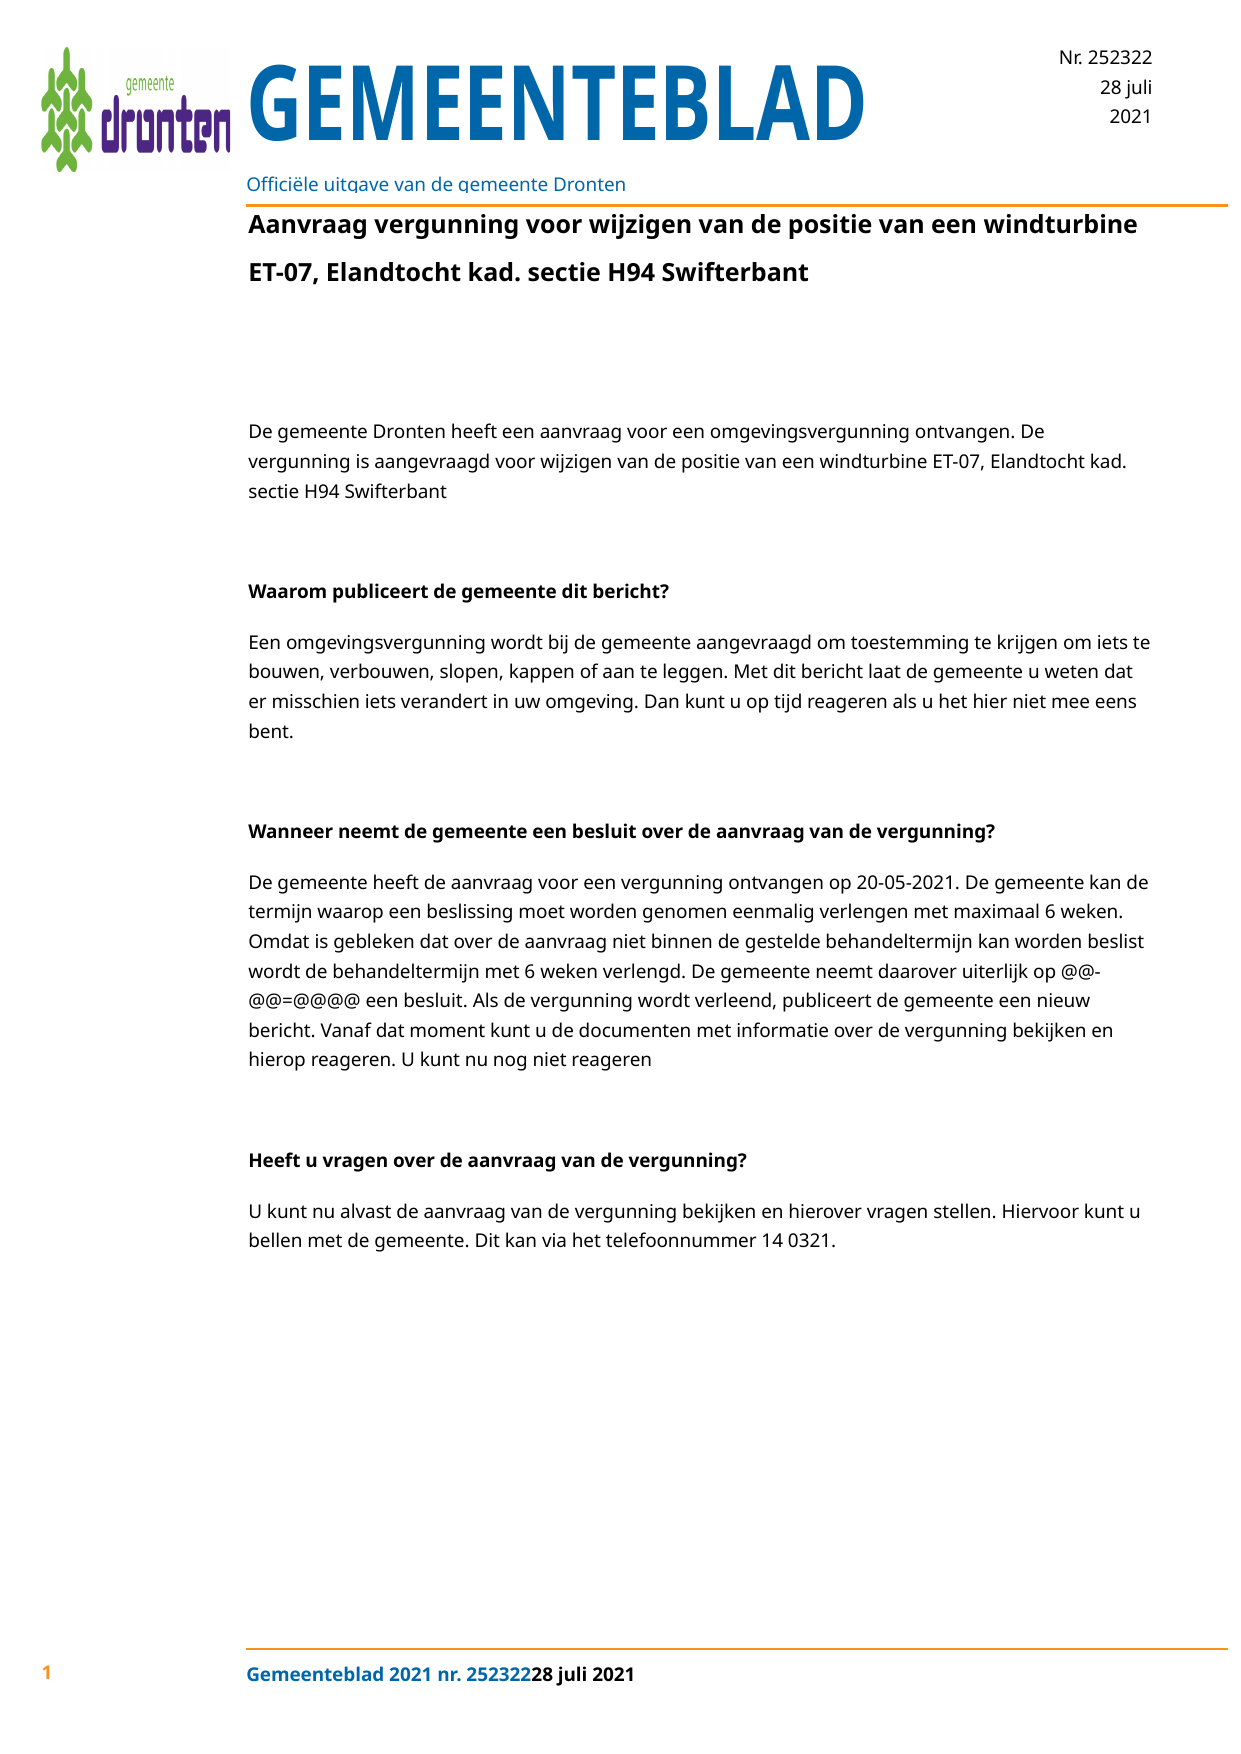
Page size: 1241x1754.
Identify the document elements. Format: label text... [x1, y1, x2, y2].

picture [41, 47, 231, 172]
text Heeft u vragen over de aanvraag van de vergunning? [248, 1147, 1152, 1173]
text U kunt nu alvast de aanvraag van de vergunning bekijken en hierover vragen stellen. Hiervoor kunt u bellen met de gemeente. Dit kan via het telefoonnummer 14 0321. [248, 1198, 1152, 1253]
text De gemeente heeft de aanvraag voor een vergunning ontvangen op 20-05-2021. De gemeente kan de termijn waarop een beslissing moet worden genomen eenmalig verlengen met maximaal 6 weken. Omdat is gebleken dat over de aanvraag niet binnen de gestelde behandeltermijn kan worden beslist wordt de behandeltermijn met 6 weken verlengd. De gemeente neemt daarover uiterlijk op @@-@@=@@@@ een besluit. Als de vergunning wordt verleend, publiceert de gemeente een nieuw bericht. Vanaf dat moment kunt u de documenten met informatie over de vergunning bekijken en hierop reageren. U kunt nu nog niet reageren [248, 869, 1152, 1072]
text Waarom publiceert de gemeente dit bericht? [248, 579, 1152, 604]
text Aanvraag vergunning voor wijzigen van de positie van een windturbine ET-07, Elandtocht kad. sectie H94 Swifterbant [248, 207, 1152, 288]
text De gemeente Dronten heeft een aanvraag voor een omgevingsvergunning ontvangen. De vergunning is aangevraagd voor wijzigen van de positie van een windturbine ET-07, Elandtocht kad. sectie H94 Swifterbant [248, 419, 1152, 504]
text Wanneer neemt de gemeente een besluit over de aanvraag van de vergunning? [248, 819, 1152, 844]
text Een omgevingsvergunning wordt bij de gemeente aangevraagd om toestemming te krijgen om iets te bouwen, verbouwen, slopen, kappen of aan te leggen. Met dit bericht laat de gemeente u weten dat er misschien iets verandert in uw omgeving. Dan kunt u op tijd reageren als u het hier niet mee eens bent. [248, 629, 1152, 744]
